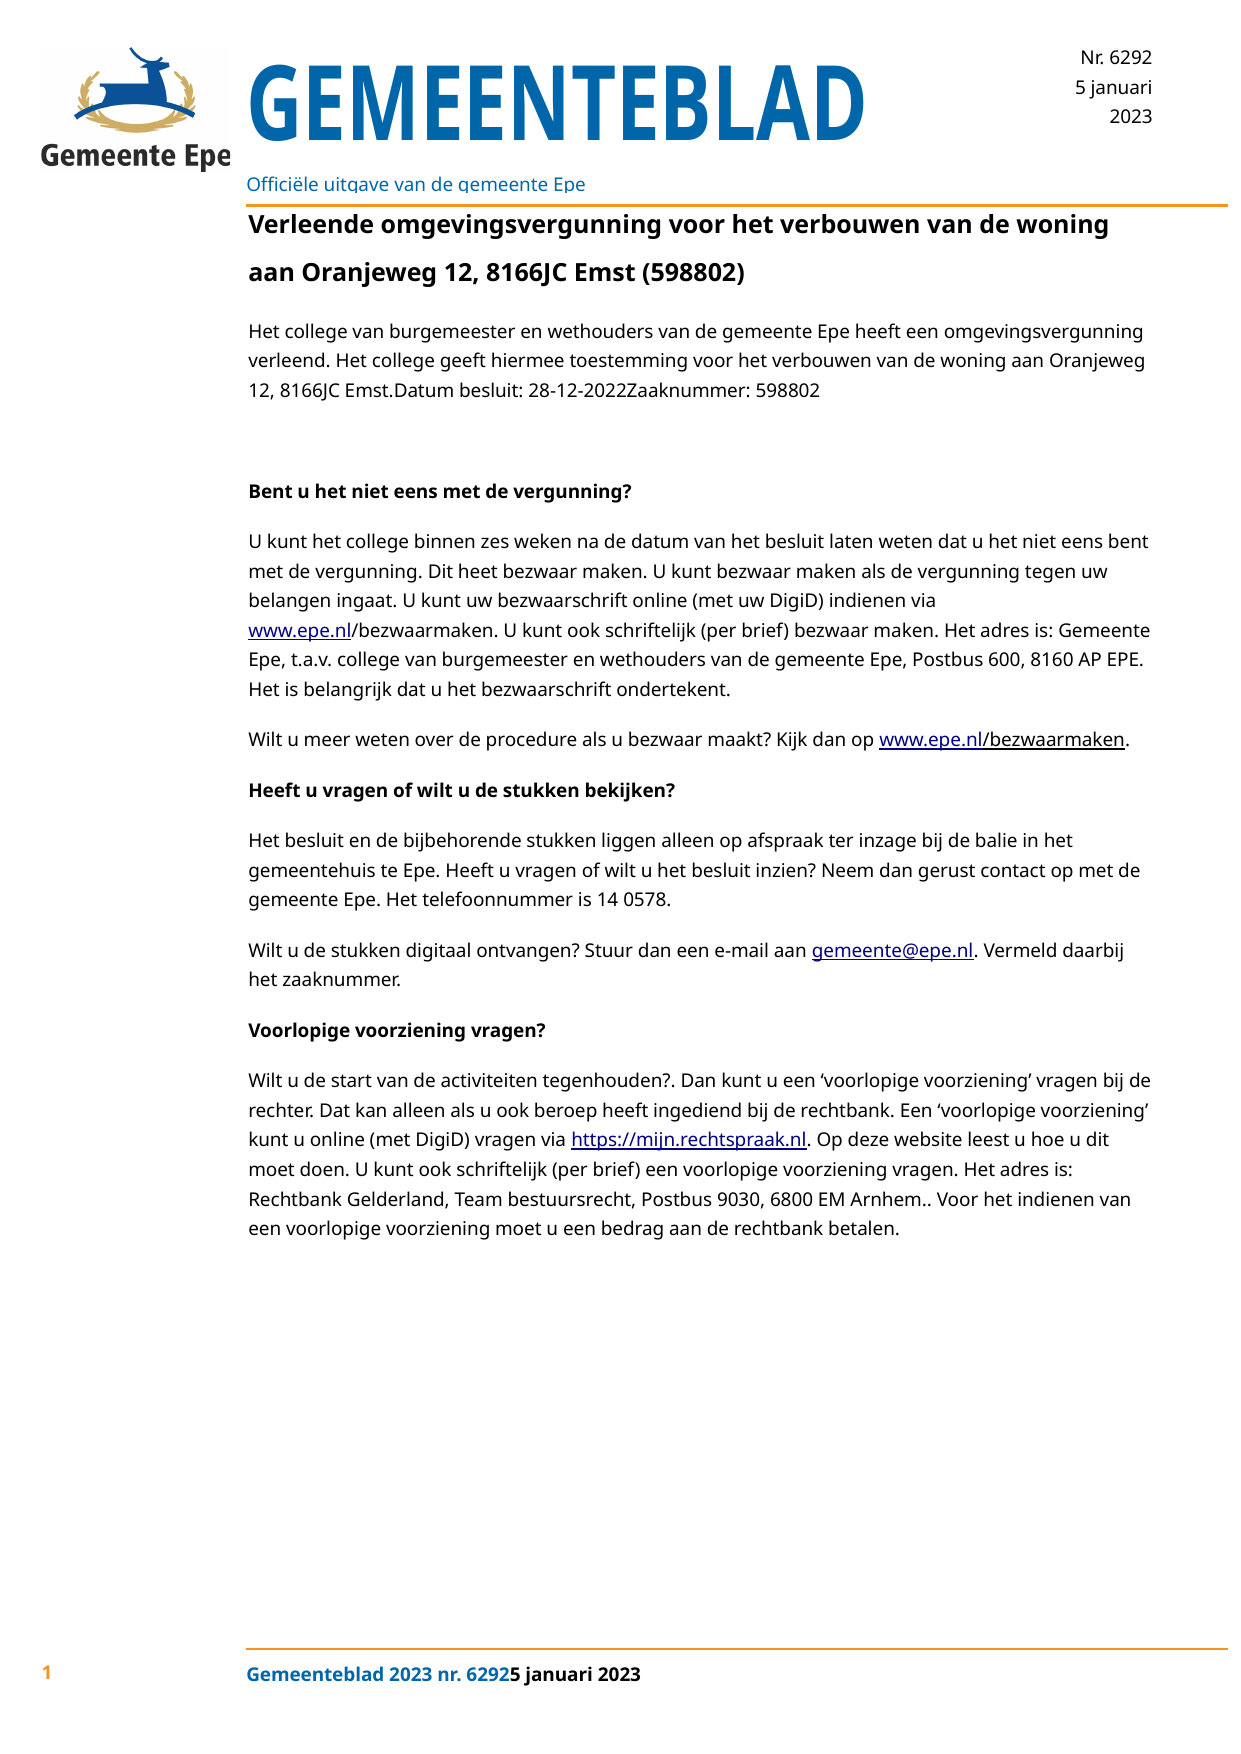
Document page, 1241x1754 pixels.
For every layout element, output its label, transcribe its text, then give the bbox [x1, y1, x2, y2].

text Het college van burgemeester en wethouders van de gemeente Epe heeft een omgevingsvergunning verleend. Het college geeft hiermee toestemming voor het verbouwen van de woning aan Oranjeweg 12, 8166JC Emst.Datum besluit: 28-12-2022Zaaknummer: 598802 [248, 318, 1152, 403]
text Bent u het niet eens met de vergunning? [248, 478, 1152, 504]
text Wilt u de start van de activiteiten tegenhouden?. Dan kunt u een ‘voorlopige voorziening’ vragen bij de rechter. Dat kan alleen als u ook beroep heeft ingediend bij de rechtbank. Een ‘voorlopige voorziening’ kunt u online (met DigiD) vragen via https://mijn.rechtspraak.nl. Op deze website leest u hoe u dit moet doen. U kunt ook schriftelijk (per brief) een voorlopige voorziening vragen. Het adres is: Rechtbank Gelderland, Team bestuursrecht, Postbus 9030, 6800 EM Arnhem.. Voor het indienen van een voorlopige voorziening moet u een bedrag aan de rechtbank betalen. [248, 1067, 1152, 1241]
text Heeft u vragen of wilt u de stukken bekijken? [248, 777, 1152, 803]
text Voorlopige voorziening vragen? [248, 1017, 1152, 1043]
text Wilt u meer weten over de procedure als u bezwaar maakt? Kijk dan op www.epe.nl/bezwaarmaken. [248, 727, 1152, 752]
picture [41, 47, 231, 172]
text U kunt het college binnen zes weken na de datum van het besluit laten weten dat u het niet eens bent met de vergunning. Dit heet bezwaar maken. U kunt bezwaar maken als de vergunning tegen uw belangen ingaat. U kunt uw bezwaarschrift online (met uw DigiD) indienen via www.epe.nl/bezwaarmaken. U kunt ook schriftelijk (per brief) bezwaar maken. Het adres is: Gemeente Epe, t.a.v. college van burgemeester en wethouders van de gemeente Epe, Postbus 600, 8160 AP EPE. Het is belangrijk dat u het bezwaarschrift ondertekent. [248, 528, 1152, 702]
text Het besluit en de bijbehorende stukken liggen alleen op afspraak ter inzage bij de balie in het gemeentehuis te Epe. Heeft u vragen of wilt u het besluit inzien? Neem dan gerust contact op met de gemeente Epe. Het telefoonnummer is 14 0578. [248, 827, 1152, 912]
text Wilt u de stukken digitaal ontvangen? Stuur dan een e-mail aan gemeente@epe.nl. Vermeld daarbij het zaaknummer. [248, 937, 1152, 992]
text Verleende omgevingsvergunning voor het verbouwen van de woning aan Oranjeweg 12, 8166JC Emst (598802) [248, 207, 1152, 288]
